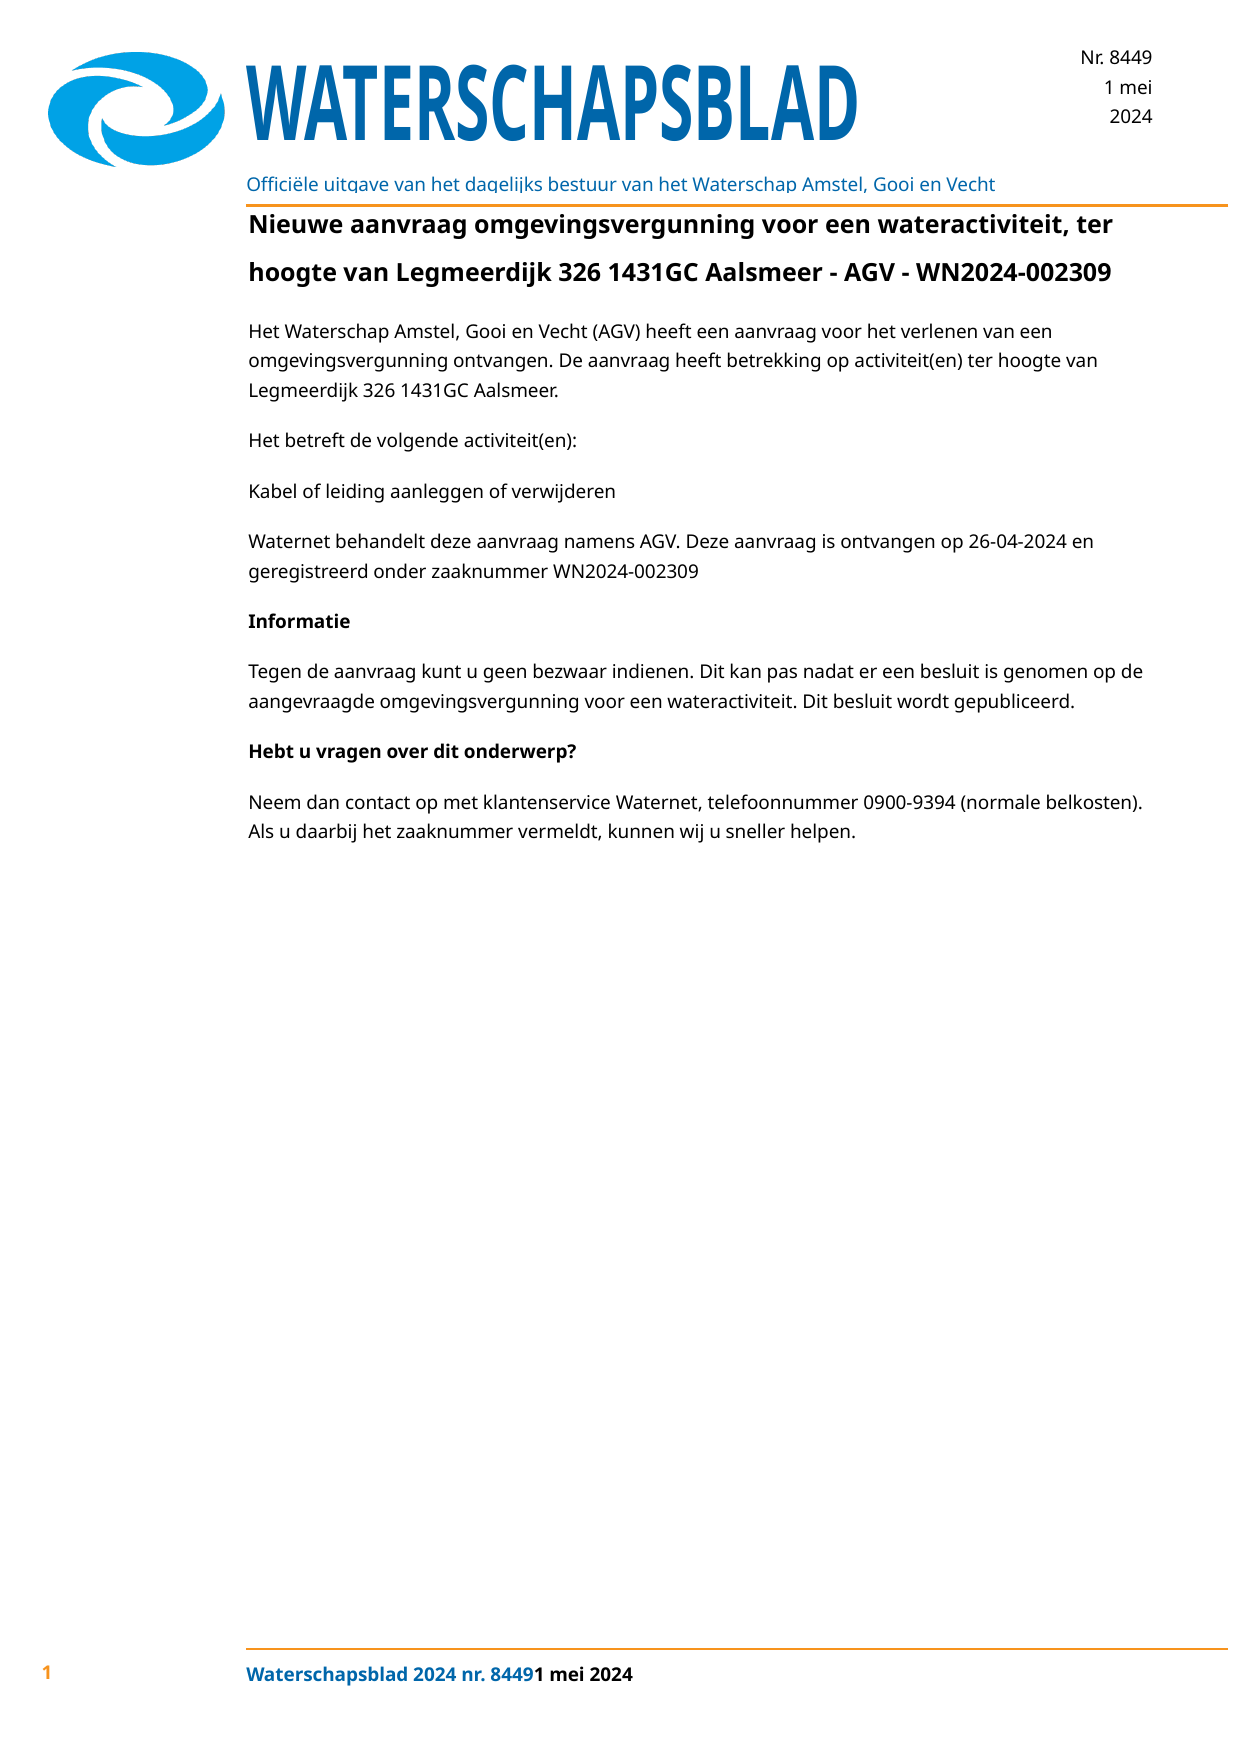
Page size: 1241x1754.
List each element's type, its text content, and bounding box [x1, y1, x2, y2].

text Kabel of leiding aanleggen of verwijderen [248, 478, 1152, 504]
picture [41, 47, 231, 172]
text Nieuwe aanvraag omgevingsvergunning voor een wateractiviteit, ter hoogte van Legmeerdijk 326 1431GC Aalsmeer - AGV - WN2024-002309 [248, 207, 1152, 288]
text Het Waterschap Amstel, Gooi en Vecht (AGV) heeft een aanvraag voor het verlenen van een omgevingsvergunning ontvangen. De aanvraag heeft betrekking op activiteit(en) ter hoogte van Legmeerdijk 326 1431GC Aalsmeer. [248, 318, 1152, 403]
text Waternet behandelt deze aanvraag namens AGV. Deze aanvraag is ontvangen op 26-04-2024 en geregistreerd onder zaaknummer WN2024-002309 [248, 528, 1152, 584]
text Het betreft de volgende activiteit(en): [248, 427, 1152, 453]
text Tegen de aanvraag kunt u geen bezwaar indienen. Dit kan pas nadat er een besluit is genomen op de aangevraagde omgevingsvergunning voor een wateractiviteit. Dit besluit wordt gepubliceerd. [248, 659, 1152, 714]
text Hebt u vragen over dit onderwerp? [248, 739, 1152, 764]
text Informatie [248, 608, 1152, 634]
text Neem dan contact op met klantenservice Waternet, telefoonnummer 0900-9394 (normale belkosten). Als u daarbij het zaaknummer vermeldt, kunnen wij u sneller helpen. [248, 789, 1152, 844]
